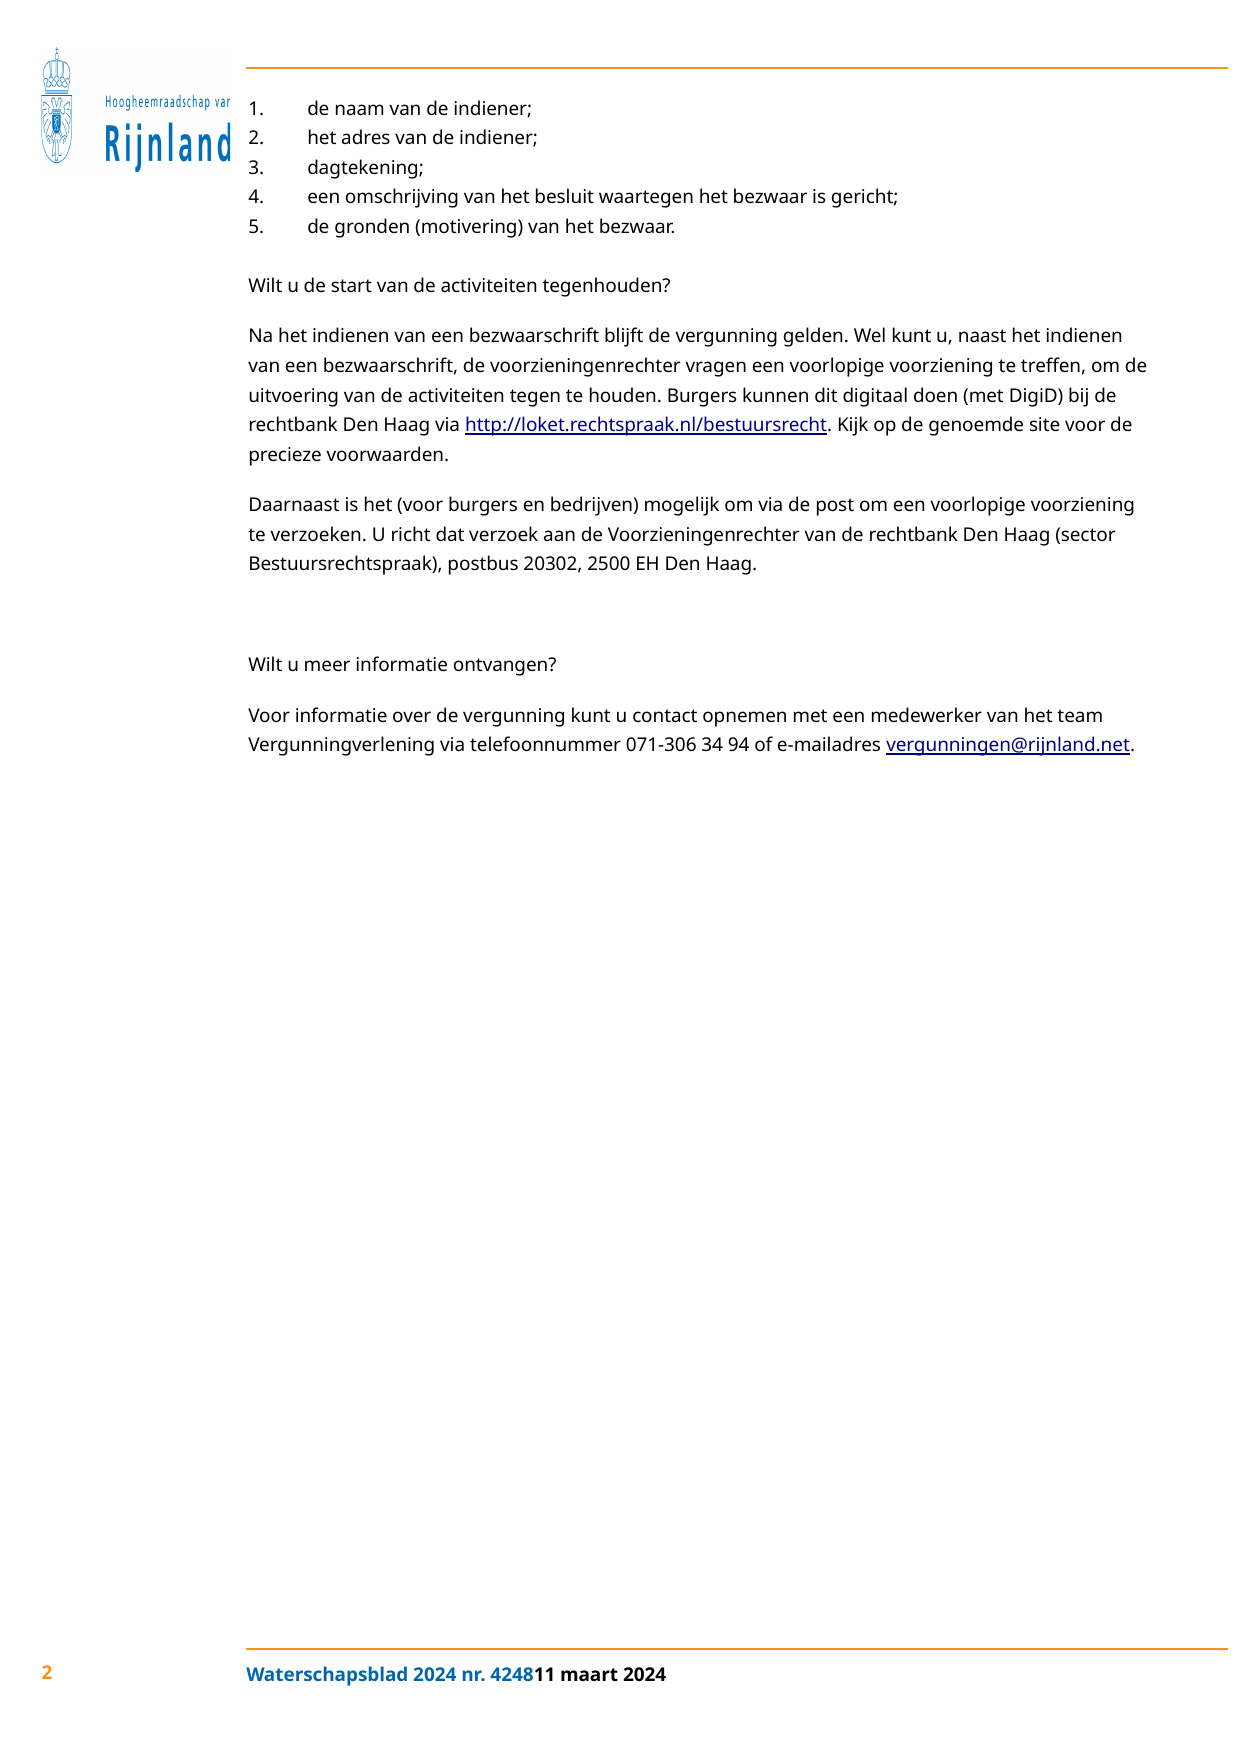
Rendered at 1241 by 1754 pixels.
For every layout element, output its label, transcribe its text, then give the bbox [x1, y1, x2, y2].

picture [41, 47, 231, 172]
text Voor informatie over de vergunning kunt u contact opnemen met een medewerker van het team Vergunningverlening via telefoonnummer 071-306 34 94 of e-mailadres vergunningen@rijnland.net. [248, 702, 1152, 757]
text Wilt u meer informatie ontvangen? [248, 651, 1152, 677]
list de naam van de indiener; [248, 95, 1152, 121]
list de gronden (motivering) van het bezwaar. [248, 213, 1152, 239]
text Wilt u de start van de activiteiten tegenhouden? [248, 272, 1152, 298]
list het adres van de indiener; [248, 124, 1152, 150]
text Na het indienen van een bezwaarschrift blijft de vergunning gelden. Wel kunt u, naast het indienen van een bezwaarschrift, de voorzieningenrechter vragen een voorlopige voorziening te treffen, om de uitvoering van de activiteiten tegen te houden. Burgers kunnen dit digitaal doen (met DigiD) bij de rechtbank Den Haag via http://loket.rechtspraak.nl/bestuursrecht. Kijk op de genoemde site voor de precieze voorwaarden. [248, 323, 1152, 467]
list dagtekening; [248, 154, 1152, 180]
text Daarnaast is het (voor burgers en bedrijven) mogelijk om via de post om een voorlopige voorziening te verzoeken. U richt dat verzoek aan de Voorzieningenrechter van de rechtbank Den Haag (sector Bestuursrechtspraak), postbus 20302, 2500 EH Den Haag. [248, 491, 1152, 576]
list een omschrijving van het besluit waartegen het bezwaar is gericht; [248, 183, 1152, 209]
